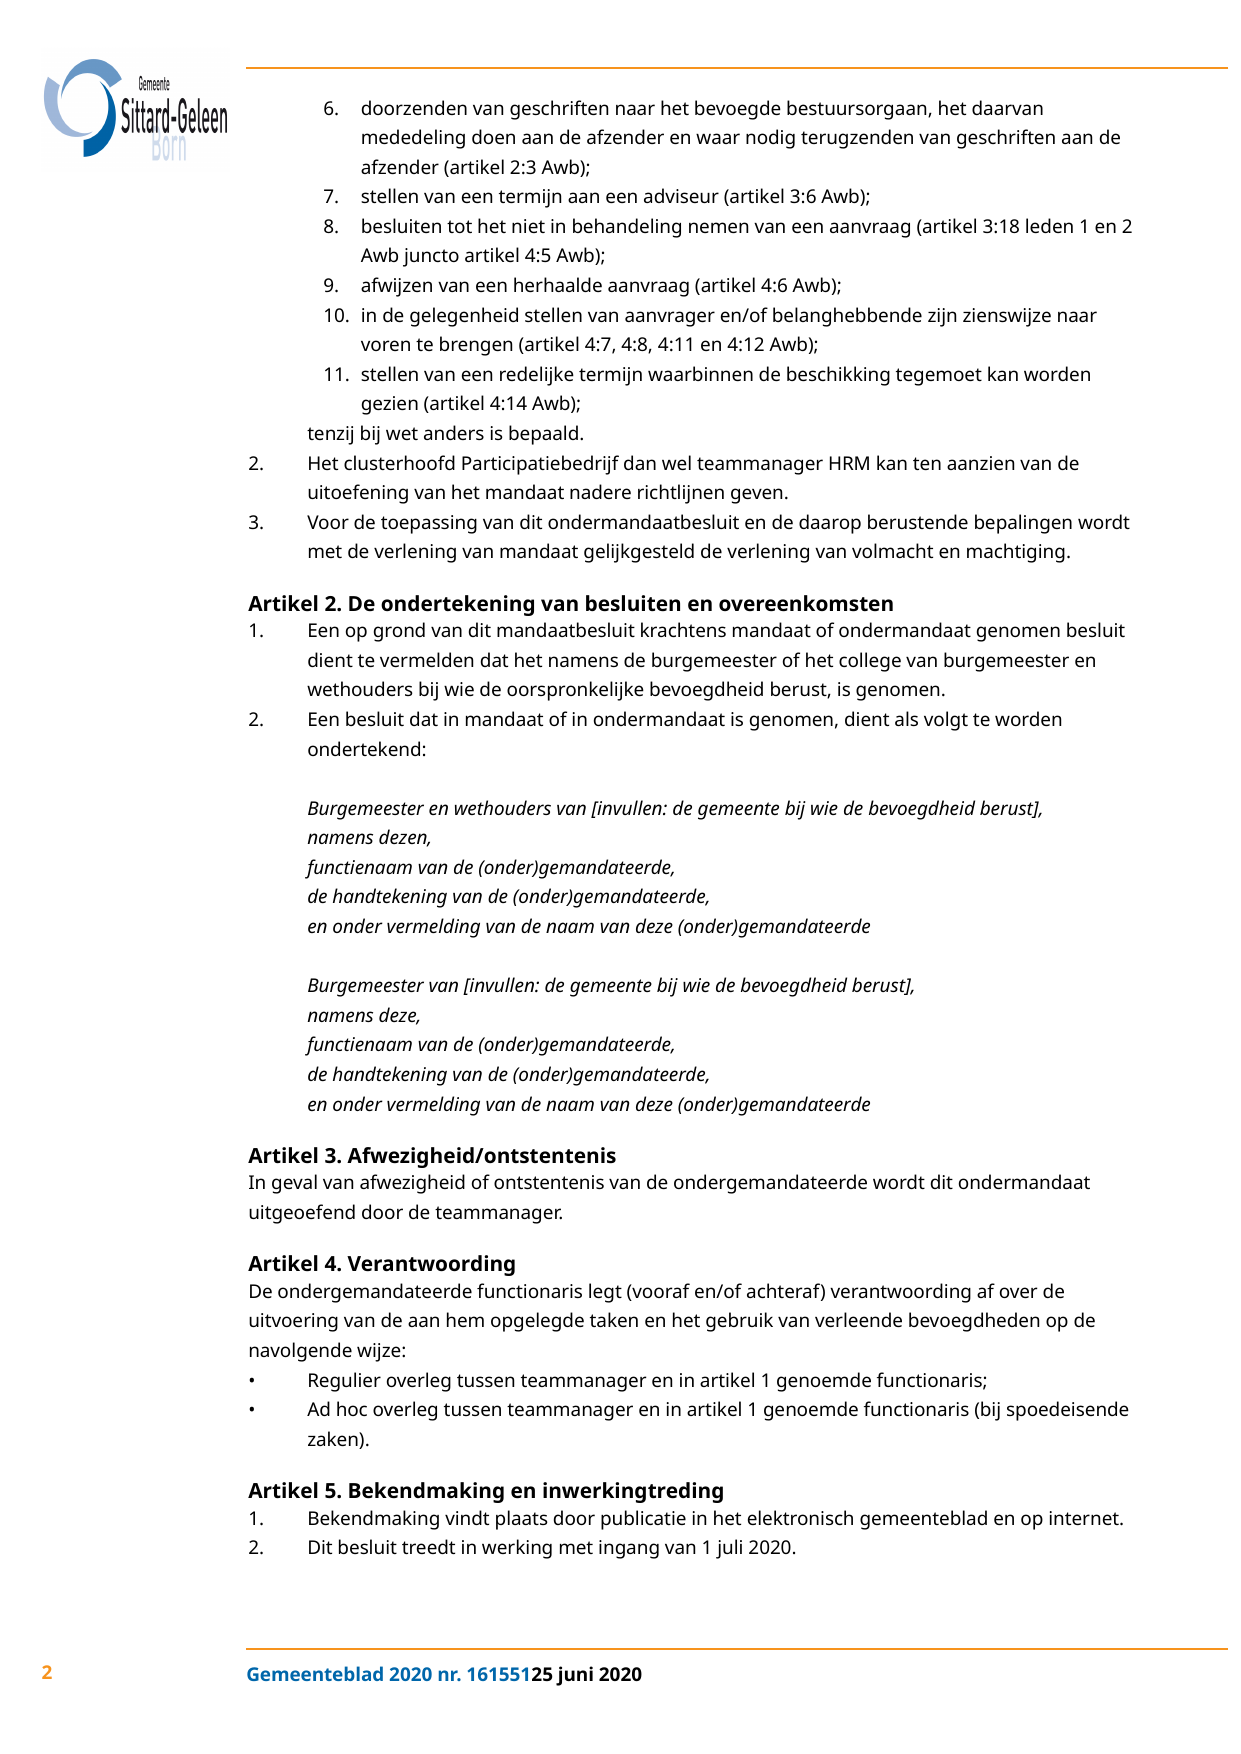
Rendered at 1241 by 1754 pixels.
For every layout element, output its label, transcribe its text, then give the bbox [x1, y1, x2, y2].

list functienaam van de (onder)gemandateerde, [248, 1032, 1152, 1057]
list Regulier overleg tussen teammanager en in artikel 1 genoemde functionaris; [248, 1367, 1152, 1392]
list namens dezen, [248, 824, 1152, 850]
list Burgemeester van [invullen: de gemeente bij wie de bevoegdheid berust], [248, 972, 1152, 998]
list Ad hoc overleg tussen teammanager en in artikel 1 genoemde functionaris (bij spoedeisende zaken). [248, 1396, 1152, 1452]
text Artikel 2. De ondertekening van besluiten en overeenkomsten [248, 589, 1152, 617]
picture [41, 47, 231, 172]
list Het clusterhoofd Participatiebedrijf dan wel teammanager HRM kan ten aanzien van de uitoefening van het mandaat nadere richtlijnen geven. [248, 450, 1152, 505]
text De ondergemandateerde functionaris legt (vooraf en/of achteraf) verantwoording af over de uitvoering van de aan hem opgelegde taken en het gebruik van verleende bevoegdheden op de navolgende wijze: [248, 1278, 1152, 1363]
text Artikel 5. Bekendmaking en inwerkingtreding [248, 1476, 1152, 1505]
list Voor de toepassing van dit ondermandaatbesluit en de daarop berustende bepalingen wordt met de verlening van mandaat gelijkgesteld de verlening van volmacht en machtiging. [248, 509, 1152, 564]
list in de gelegenheid stellen van aanvrager en/of belanghebbende zijn zienswijze naar voren te brengen (artikel 4:7, 4:8, 4:11 en 4:12 Awb); [323, 302, 1152, 357]
list namens deze, [248, 1002, 1152, 1028]
list Dit besluit treedt in werking met ingang van 1 juli 2020. [248, 1534, 1152, 1560]
list de handtekening van de (onder)gemandateerde, [248, 1061, 1152, 1087]
list Een besluit dat in mandaat of in ondermandaat is genomen, dient als volgt te worden ondertekend: [248, 706, 1152, 761]
list tenzij bij wet anders is bepaald. [248, 420, 1152, 446]
list en onder vermelding van de naam van deze (onder)gemandateerde [248, 1091, 1152, 1116]
list Bekendmaking vindt plaats door publicatie in het elektronisch gemeenteblad en op internet. [248, 1505, 1152, 1531]
list doorzenden van geschriften naar het bevoegde bestuursorgaan, het daarvan mededeling doen aan de afzender en waar nodig terugzenden van geschriften aan de afzender (artikel 2:3 Awb); [323, 95, 1152, 180]
list de handtekening van de (onder)gemandateerde, [248, 884, 1152, 909]
list Burgemeester en wethouders van [invullen: de gemeente bij wie de bevoegdheid berust], [248, 795, 1152, 821]
list stellen van een redelijke termijn waarbinnen de beschikking tegemoet kan worden gezien (artikel 4:14 Awb); [323, 361, 1152, 416]
list afwijzen van een herhaalde aanvraag (artikel 4:6 Awb); [323, 272, 1152, 298]
list stellen van een termijn aan een adviseur (artikel 3:6 Awb); [323, 183, 1152, 209]
list functienaam van de (onder)gemandateerde, [248, 854, 1152, 880]
list Een op grond van dit mandaatbesluit krachtens mandaat of ondermandaat genomen besluit dient te vermelden dat het namens de burgemeester of het college van burgemeester en wethouders bij wie de oorspronkelijke bevoegdheid berust, is genomen. [248, 617, 1152, 702]
list besluiten tot het niet in behandeling nemen van een aanvraag (artikel 3:18 leden 1 en 2 Awb juncto artikel 4:5 Awb); [323, 213, 1152, 268]
text Artikel 3. Afwezigheid/ontstentenis [248, 1141, 1152, 1169]
list en onder vermelding van de naam van deze (onder)gemandateerde [248, 913, 1152, 939]
text In geval van afwezigheid of ontstentenis van de ondergemandateerde wordt dit ondermandaat uitgeoefend door de teammanager. [248, 1169, 1152, 1225]
text Artikel 4. Verantwoording [248, 1249, 1152, 1278]
